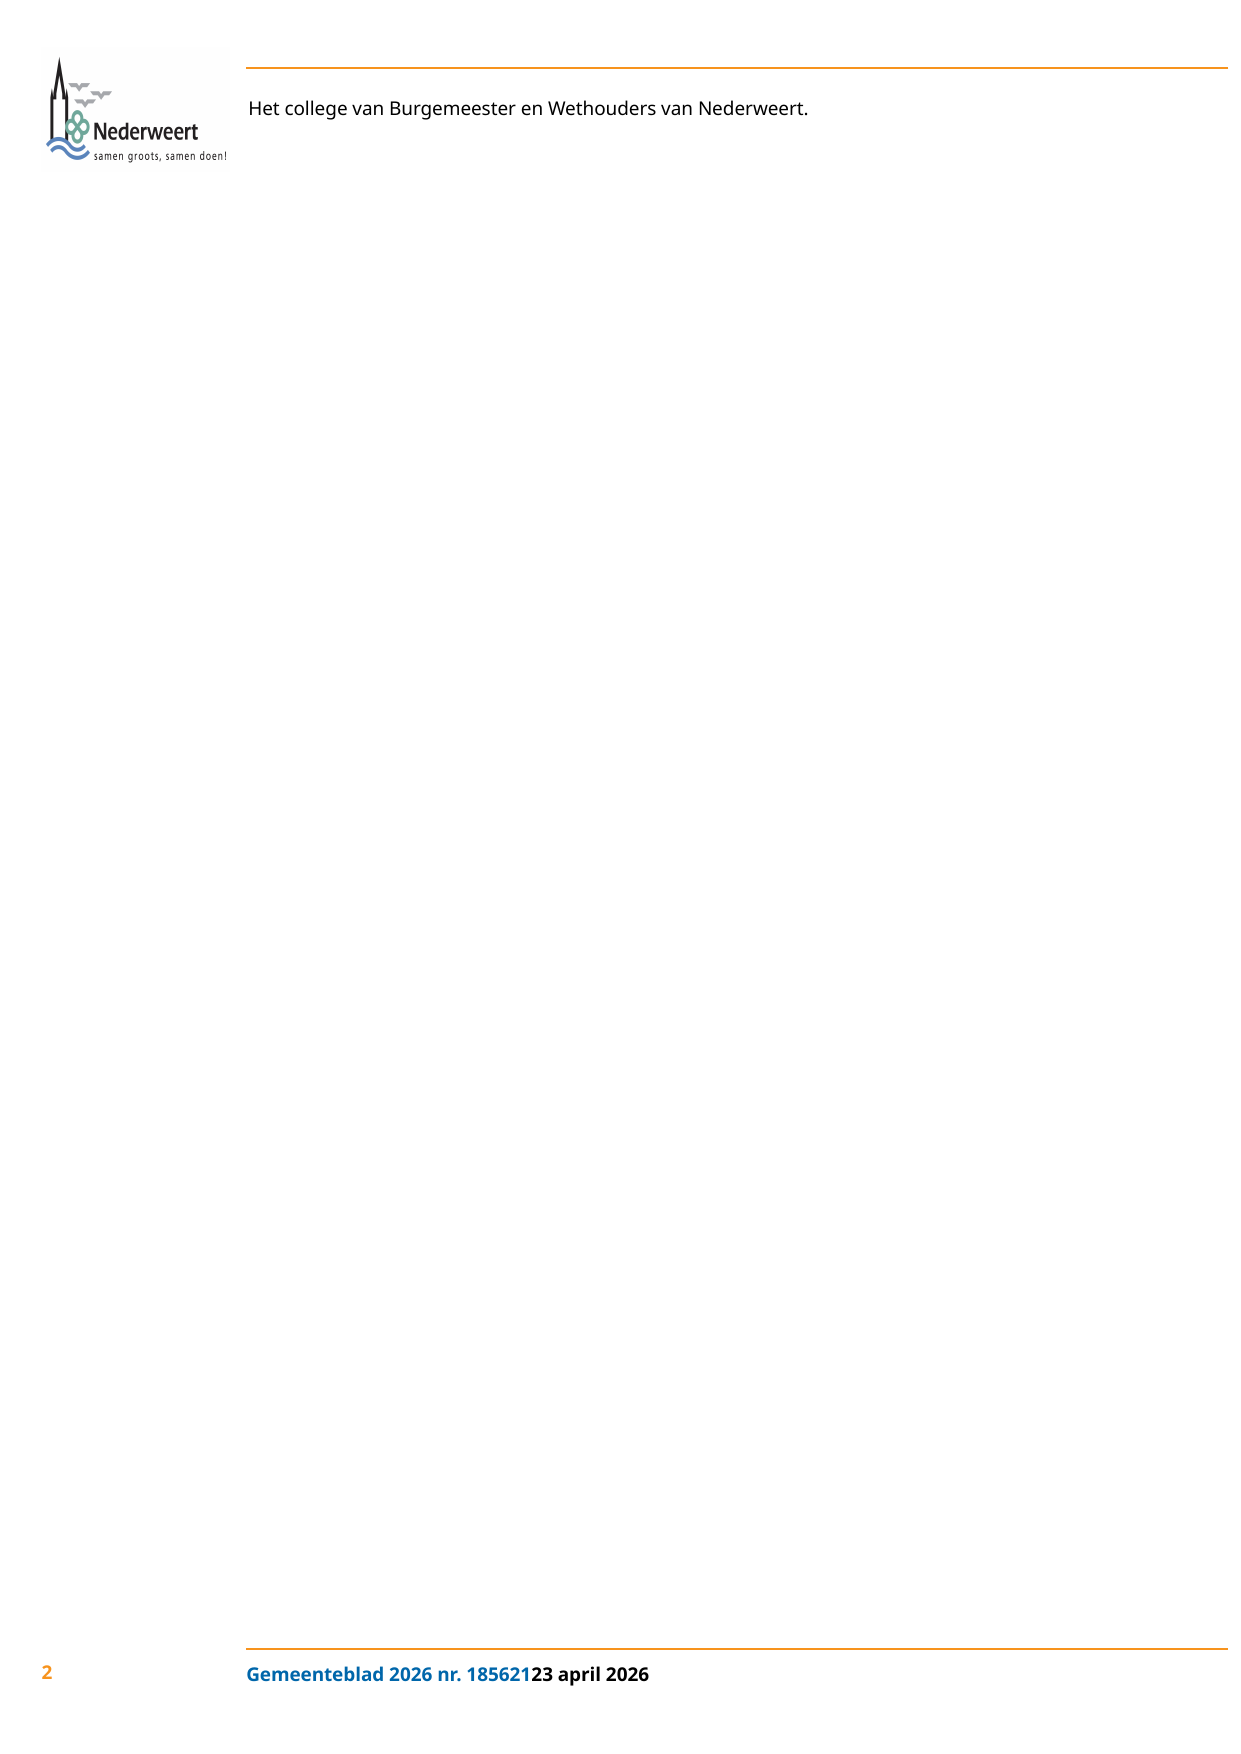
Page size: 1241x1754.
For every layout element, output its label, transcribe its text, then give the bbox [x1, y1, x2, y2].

text Het college van Burgemeester en Wethouders van Nederweert. [248, 95, 1152, 121]
picture [41, 47, 231, 172]
